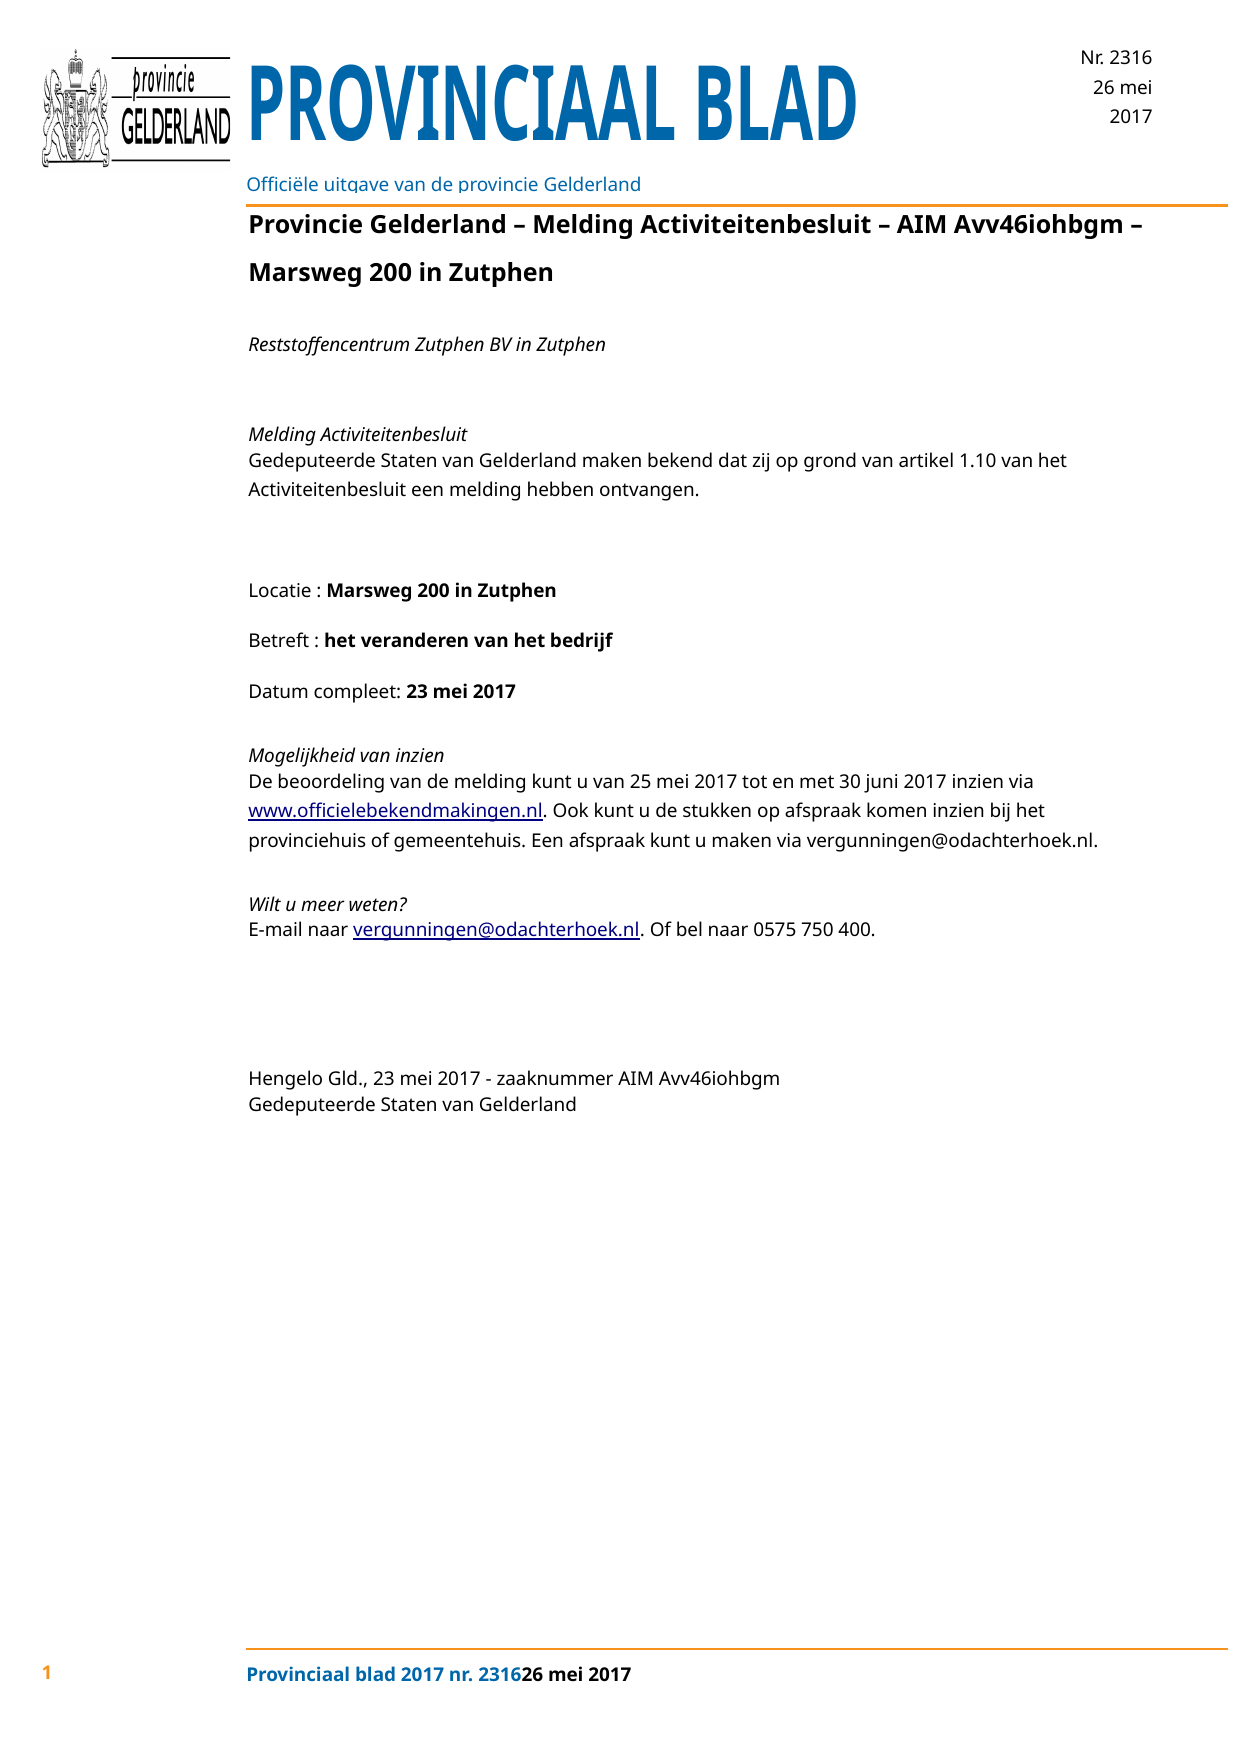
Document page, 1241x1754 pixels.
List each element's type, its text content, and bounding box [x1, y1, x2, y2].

text E-mail naar vergunningen@odachterhoek.nl. Of bel naar 0575 750 400. [248, 917, 1152, 942]
text Betreft : het veranderen van het bedrijf [248, 628, 1152, 653]
text Locatie : Marsweg 200 in Zutphen [248, 577, 1152, 603]
picture [41, 47, 231, 172]
text Provincie Gelderland – Melding Activiteitenbesluit – AIM Avv46iohbgm – Marsweg 200 in Zutphen [248, 207, 1152, 288]
text Wilt u meer weten? [248, 891, 1152, 917]
text Hengelo Gld., 23 mei 2017 - zaaknummer AIM Avv46iohbgm [248, 1065, 1152, 1091]
text Melding Activiteitenbesluit [248, 421, 1152, 447]
text De beoordeling van de melding kunt u van 25 mei 2017 tot en met 30 juni 2017 inzien via www.officielebekendmakingen.nl. Ook kunt u de stukken op afspraak komen inzien bij het provinciehuis of gemeentehuis. Een afspraak kunt u maken via vergunningen@odachterhoek.nl. [248, 768, 1152, 853]
text Gedeputeerde Staten van Gelderland [248, 1091, 1152, 1117]
text Reststoffencentrum Zutphen BV in Zutphen [248, 331, 1152, 357]
text Datum compleet: 23 mei 2017 [248, 678, 1152, 704]
text Gedeputeerde Staten van Gelderland maken bekend dat zij op grond van artikel 1.10 van het Activiteitenbesluit een melding hebben ontvangen. [248, 447, 1152, 502]
text Mogelijkheid van inzien [248, 742, 1152, 768]
